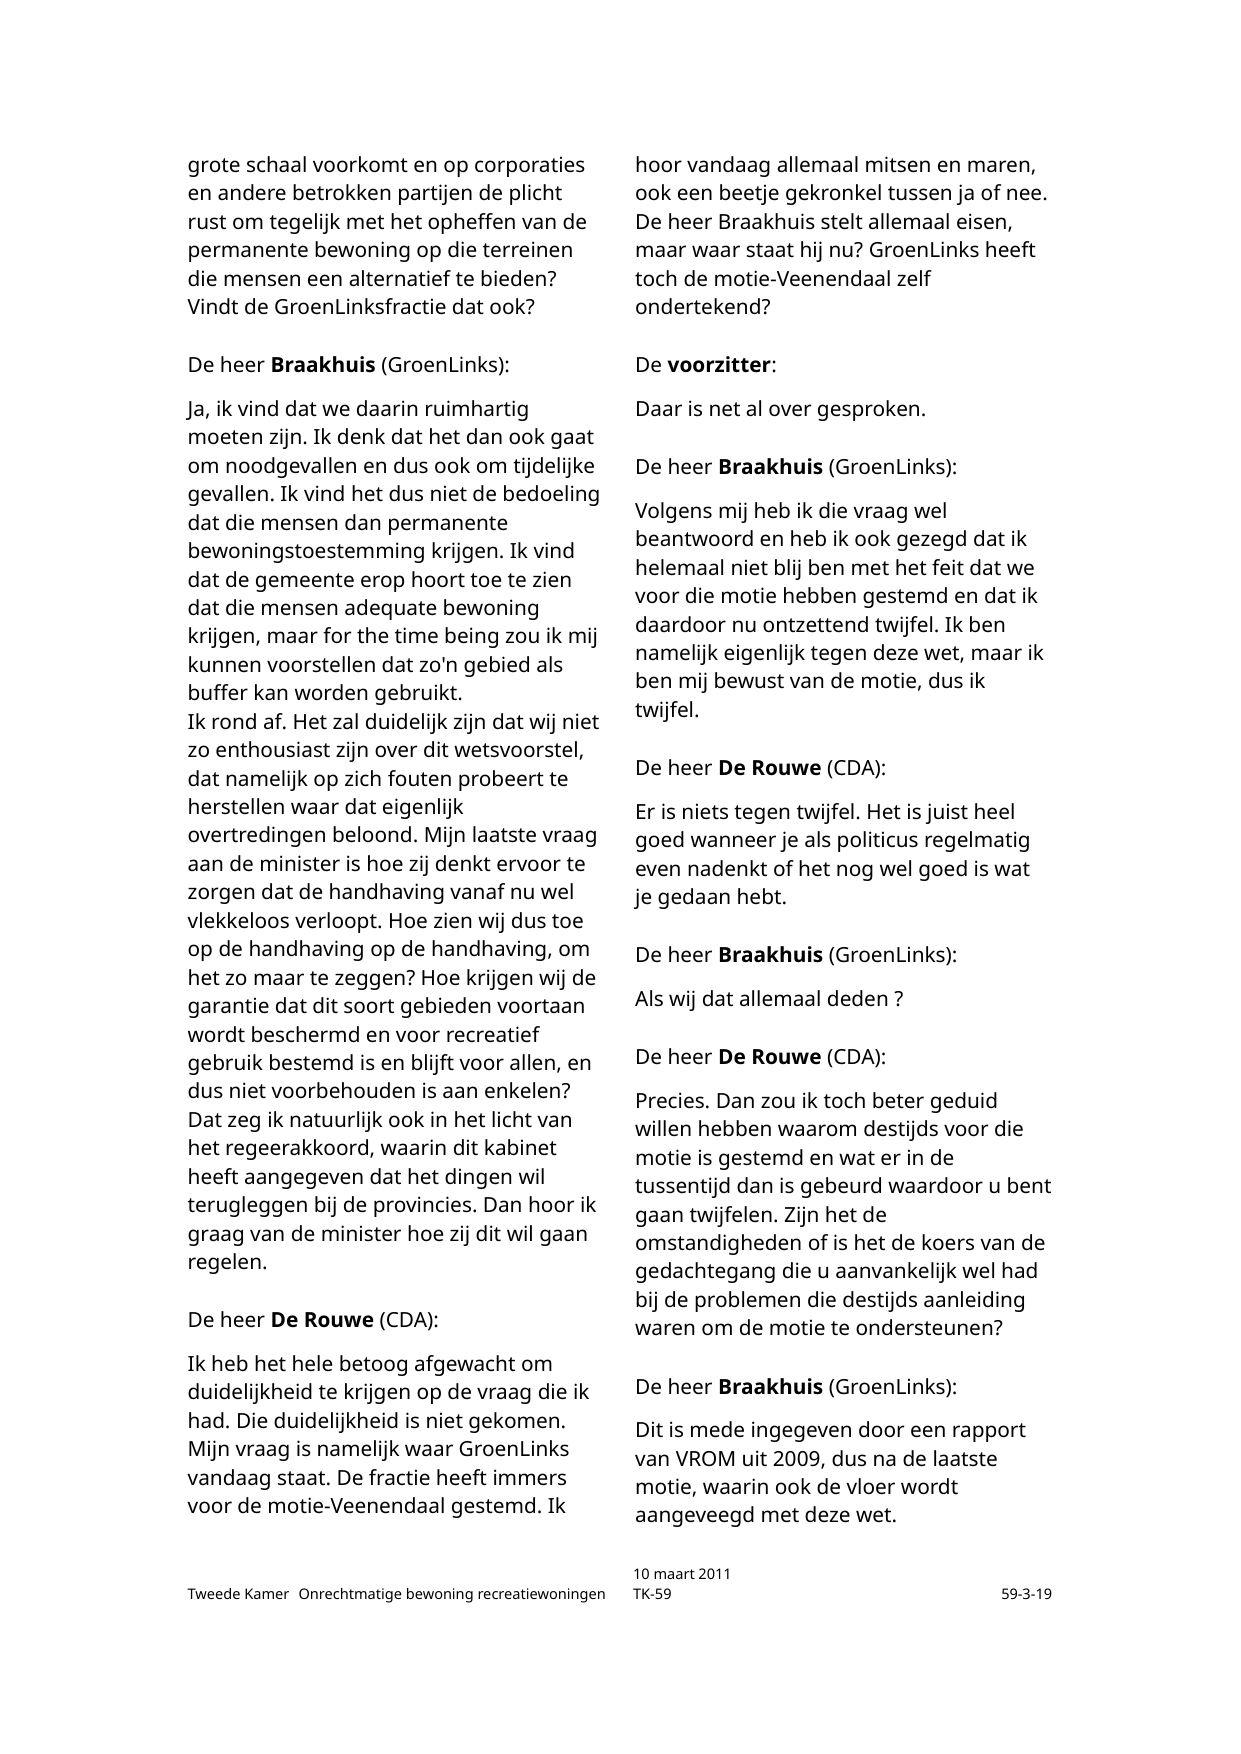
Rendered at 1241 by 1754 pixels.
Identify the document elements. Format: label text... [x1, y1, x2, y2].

text Als wij dat allemaal deden ? [635, 984, 1053, 1012]
text grote schaal voorkomt en op corporaties en andere betrokken partijen de plicht rust om tegelijk met het opheffen van de permanente bewoning op die terreinen die mensen een alternatief te bieden? Vindt de GroenLinksfractie dat ook? [187, 150, 605, 321]
text Precies. Dan zou ik toch beter geduid willen hebben waarom destijds voor die motie is gestemd en wat er in de tussentijd dan is gebeurd waardoor u bent gaan twijfelen. Zijn het de omstandigheden of is het de koers van de gedachtegang die u aanvankelijk wel had bij de problemen die destijds aanleiding waren om de motie te ondersteunen? [635, 1086, 1053, 1342]
text Ik rond af. Het zal duidelijk zijn dat wij niet zo enthousiast zijn over dit wetsvoorstel, dat namelijk op zich fouten probeert te herstellen waar dat eigenlijk overtredingen beloond. Mijn laatste vraag aan de minister is hoe zij denkt ervoor te zorgen dat de handhaving vanaf nu wel vlekkeloos verloopt. Hoe zien wij dus toe op de handhaving op de handhaving, om het zo maar te zeggen? Hoe krijgen wij de garantie dat dit soort gebieden voortaan wordt beschermd en voor recreatief gebruik bestemd is en blijft voor allen, en dus niet voorbehouden is aan enkelen? Dat zeg ik natuurlijk ook in het licht van het regeerakkoord, waarin dit kabinet heeft aangegeven dat het dingen wil terugleggen bij de provincies. Dan hoor ik graag van de minister hoe zij dit wil gaan regelen. [187, 707, 605, 1276]
text hoor vandaag allemaal mitsen en maren, ook een beetje gekronkel tussen ja of nee. De heer Braakhuis stelt allemaal eisen, maar waar staat hij nu? GroenLinks heeft toch de motie-Veenendaal zelf ondertekend? [635, 150, 1053, 321]
text De heer De Rouwe (CDA): [635, 753, 1053, 782]
text De heer De Rouwe (CDA): [635, 1042, 1053, 1071]
text Ik heb het hele betoog afgewacht om duidelijkheid te krijgen op de vraag die ik had. Die duidelijkheid is niet gekomen. Mijn vraag is namelijk waar GroenLinks vandaag staat. De fractie heeft immers voor de motie-Veenendaal gestemd. Ik [187, 1349, 605, 1520]
text Dit is mede ingegeven door een rapport van VROM uit 2009, dus na de laatste motie, waarin ook de vloer wordt aangeveegd met deze wet. [635, 1415, 1053, 1529]
text De heer De Rouwe (CDA): [187, 1306, 605, 1334]
text Er is niets tegen twijfel. Het is juist heel goed wanneer je als politicus regelmatig even nadenkt of het nog wel goed is wat je gedaan hebt. [635, 797, 1053, 911]
text Volgens mij heb ik die vraag wel beantwoord en heb ik ook gezegd dat ik helemaal niet blij ben met het feit dat we voor die motie hebben gestemd en dat ik daardoor nu ontzettend twijfel. Ik ben namelijk eigenlijk tegen deze wet, maar ik ben mij bewust van de motie, dus ik twijfel. [635, 496, 1053, 723]
text De voorzitter: [635, 351, 1053, 379]
text De heer Braakhuis (GroenLinks): [187, 351, 605, 379]
text De heer Braakhuis (GroenLinks): [635, 941, 1053, 969]
text De heer Braakhuis (GroenLinks): [635, 1372, 1053, 1400]
text Daar is net al over gesproken. [635, 394, 1053, 422]
text Ja, ik vind dat we daarin ruimhartig moeten zijn. Ik denk dat het dan ook gaat om noodgevallen en dus ook om tijdelijke gevallen. Ik vind het dus niet de bedoeling dat die mensen dan permanente bewoningstoestemming krijgen. Ik vind dat de gemeente erop hoort toe te zien dat die mensen adequate bewoning krijgen, maar for the time being zou ik mij kunnen voorstellen dat zo'n gebied als buffer kan worden gebruikt. [187, 394, 605, 707]
text De heer Braakhuis (GroenLinks): [635, 452, 1053, 481]
